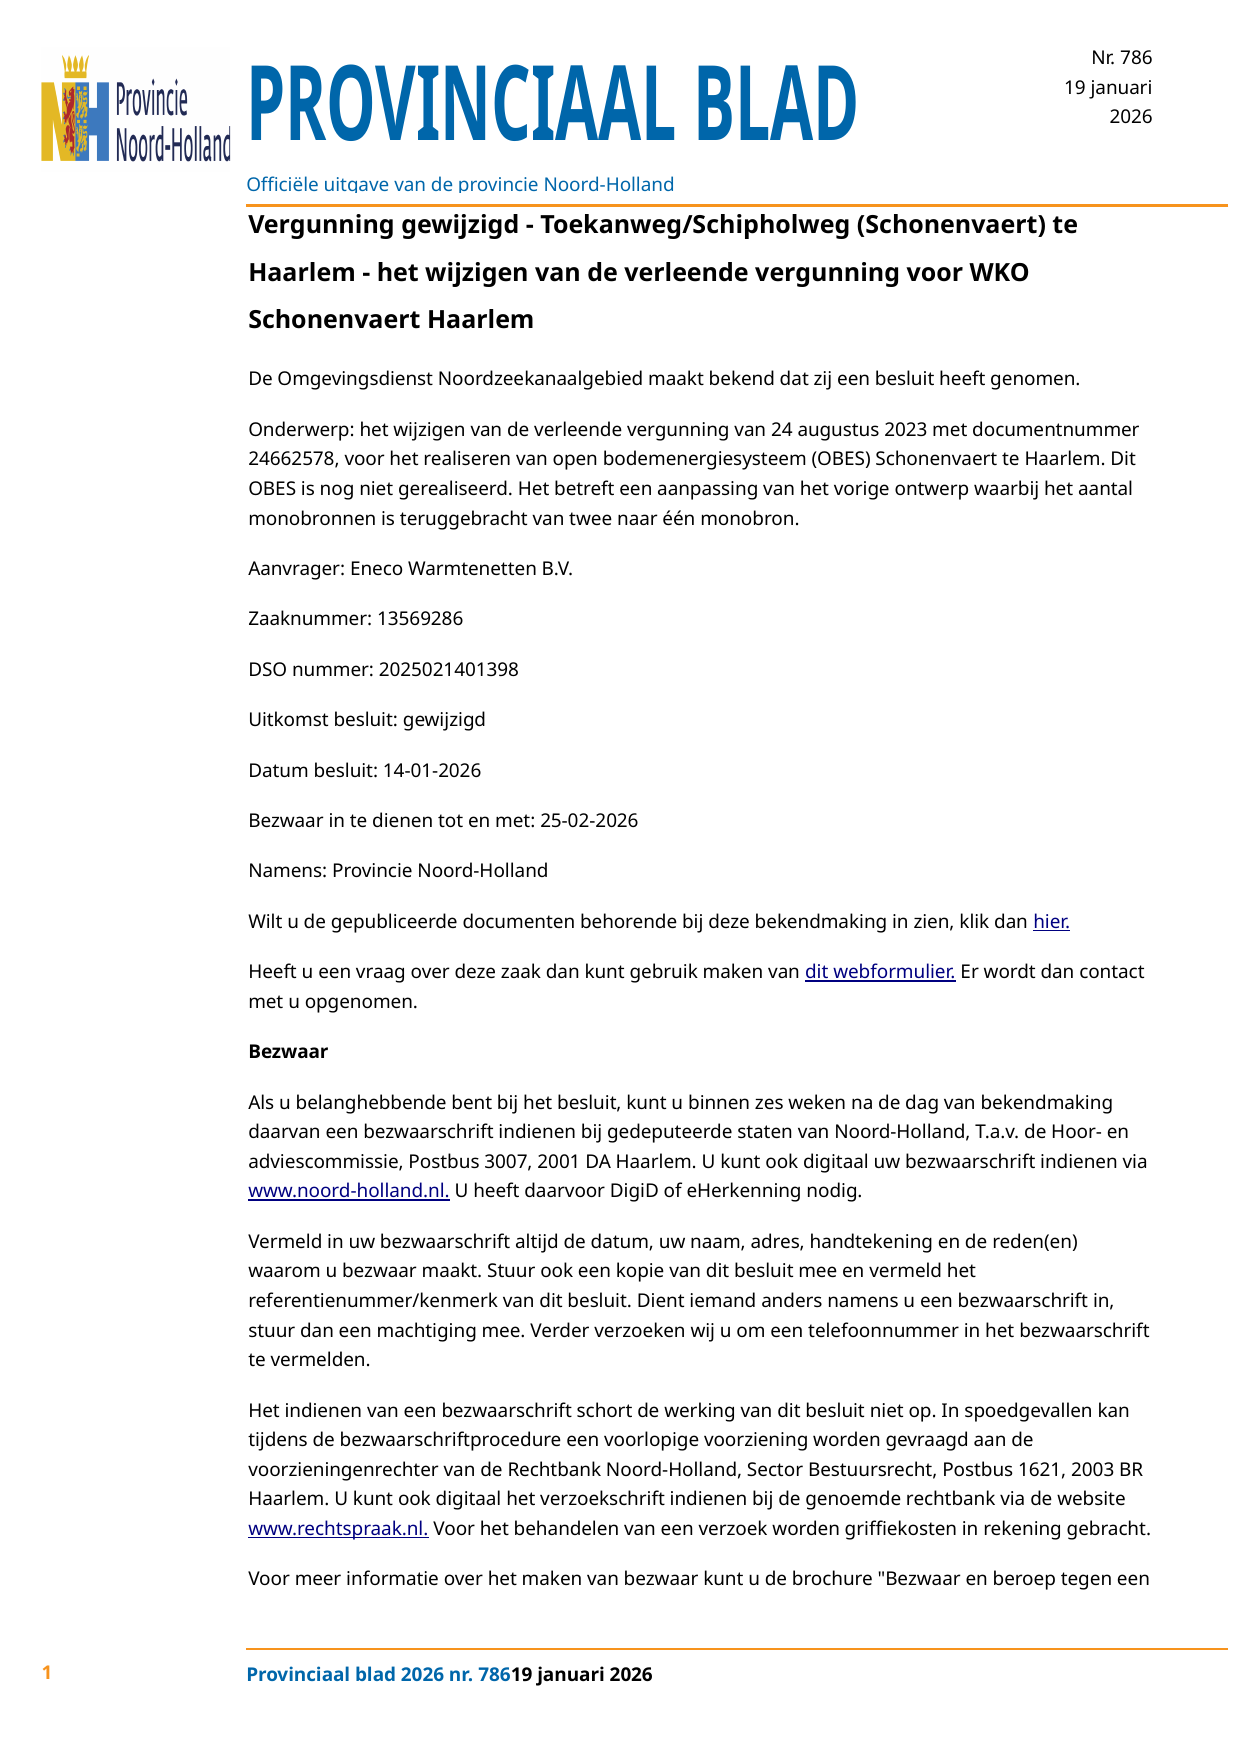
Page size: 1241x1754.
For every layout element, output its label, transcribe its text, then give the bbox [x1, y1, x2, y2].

text Uitkomst besluit: gewijzigd [248, 706, 1152, 732]
picture [41, 47, 231, 172]
text De Omgevingsdienst Noordzeekanaalgebied maakt bekend dat zij een besluit heeft genomen. [248, 366, 1152, 391]
text Bezwaar in te dienen tot en met: 25-02-2026 [248, 807, 1152, 833]
text Voor meer informatie over het maken van bezwaar kunt u de brochure "Bezwaar en beroep tegen een [248, 1566, 1152, 1591]
text Aanvrager: Eneco Warmtenetten B.V. [248, 555, 1152, 581]
text Zaaknummer: 13569286 [248, 606, 1152, 631]
text Vergunning gewijzigd - Toekanweg/Schipholweg (Schonenvaert) te Haarlem - het wijzigen van de verleende vergunning voor WKO Schonenvaert Haarlem [248, 207, 1152, 336]
text Namens: Provincie Noord-Holland [248, 858, 1152, 883]
text Datum besluit: 14-01-2026 [248, 757, 1152, 782]
text Heeft u een vraag over deze zaak dan kunt gebruik maken van dit webformulier. Er wordt dan contact met u opgenomen. [248, 958, 1152, 1014]
text Wilt u de gepubliceerde documenten behorende bij deze bekendmaking in zien, klik dan hier. [248, 908, 1152, 934]
text Bezwaar [248, 1038, 1152, 1064]
text Onderwerp: het wijzigen van de verleende vergunning van 24 augustus 2023 met documentnummer 24662578, voor het realiseren van open bodemenergiesysteem (OBES) Schonenvaert te Haarlem. Dit OBES is nog niet gerealiseerd. Het betreft een aanpassing van het vorige ontwerp waarbij het aantal monobronnen is teruggebracht van twee naar één monobron. [248, 416, 1152, 530]
text DSO nummer: 2025021401398 [248, 656, 1152, 682]
text Vermeld in uw bezwaarschrift altijd de datum, uw naam, adres, handtekening en de reden(en) waarom u bezwaar maakt. Stuur ook een kopie van dit besluit mee en vermeld het referentienummer/kenmerk van dit besluit. Dient iemand anders namens u een bezwaarschrift in, stuur dan een machtiging mee. Verder verzoeken wij u om een telefoonnummer in het bezwaarschrift te vermelden. [248, 1228, 1152, 1372]
text Als u belanghebbende bent bij het besluit, kunt u binnen zes weken na de dag van bekendmaking daarvan een bezwaarschrift indienen bij gedeputeerde staten van Noord-Holland, T.a.v. de Hoor- en adviescommissie, Postbus 3007, 2001 DA Haarlem. U kunt ook digitaal uw bezwaarschrift indienen via www.noord-holland.nl. U heeft daarvoor DigiD of eHerkenning nodig. [248, 1089, 1152, 1203]
text Het indienen van een bezwaarschrift schort de werking van dit besluit niet op. In spoedgevallen kan tijdens de bezwaarschriftprocedure een voorlopige voorziening worden gevraagd aan de voorzieningenrechter van de Rechtbank Noord-Holland, Sector Bestuursrecht, Postbus 1621, 2003 BR Haarlem. U kunt ook digitaal het verzoekschrift indienen bij de genoemde rechtbank via de website www.rechtspraak.nl. Voor het behandelen van een verzoek worden griffiekosten in rekening gebracht. [248, 1397, 1152, 1541]
